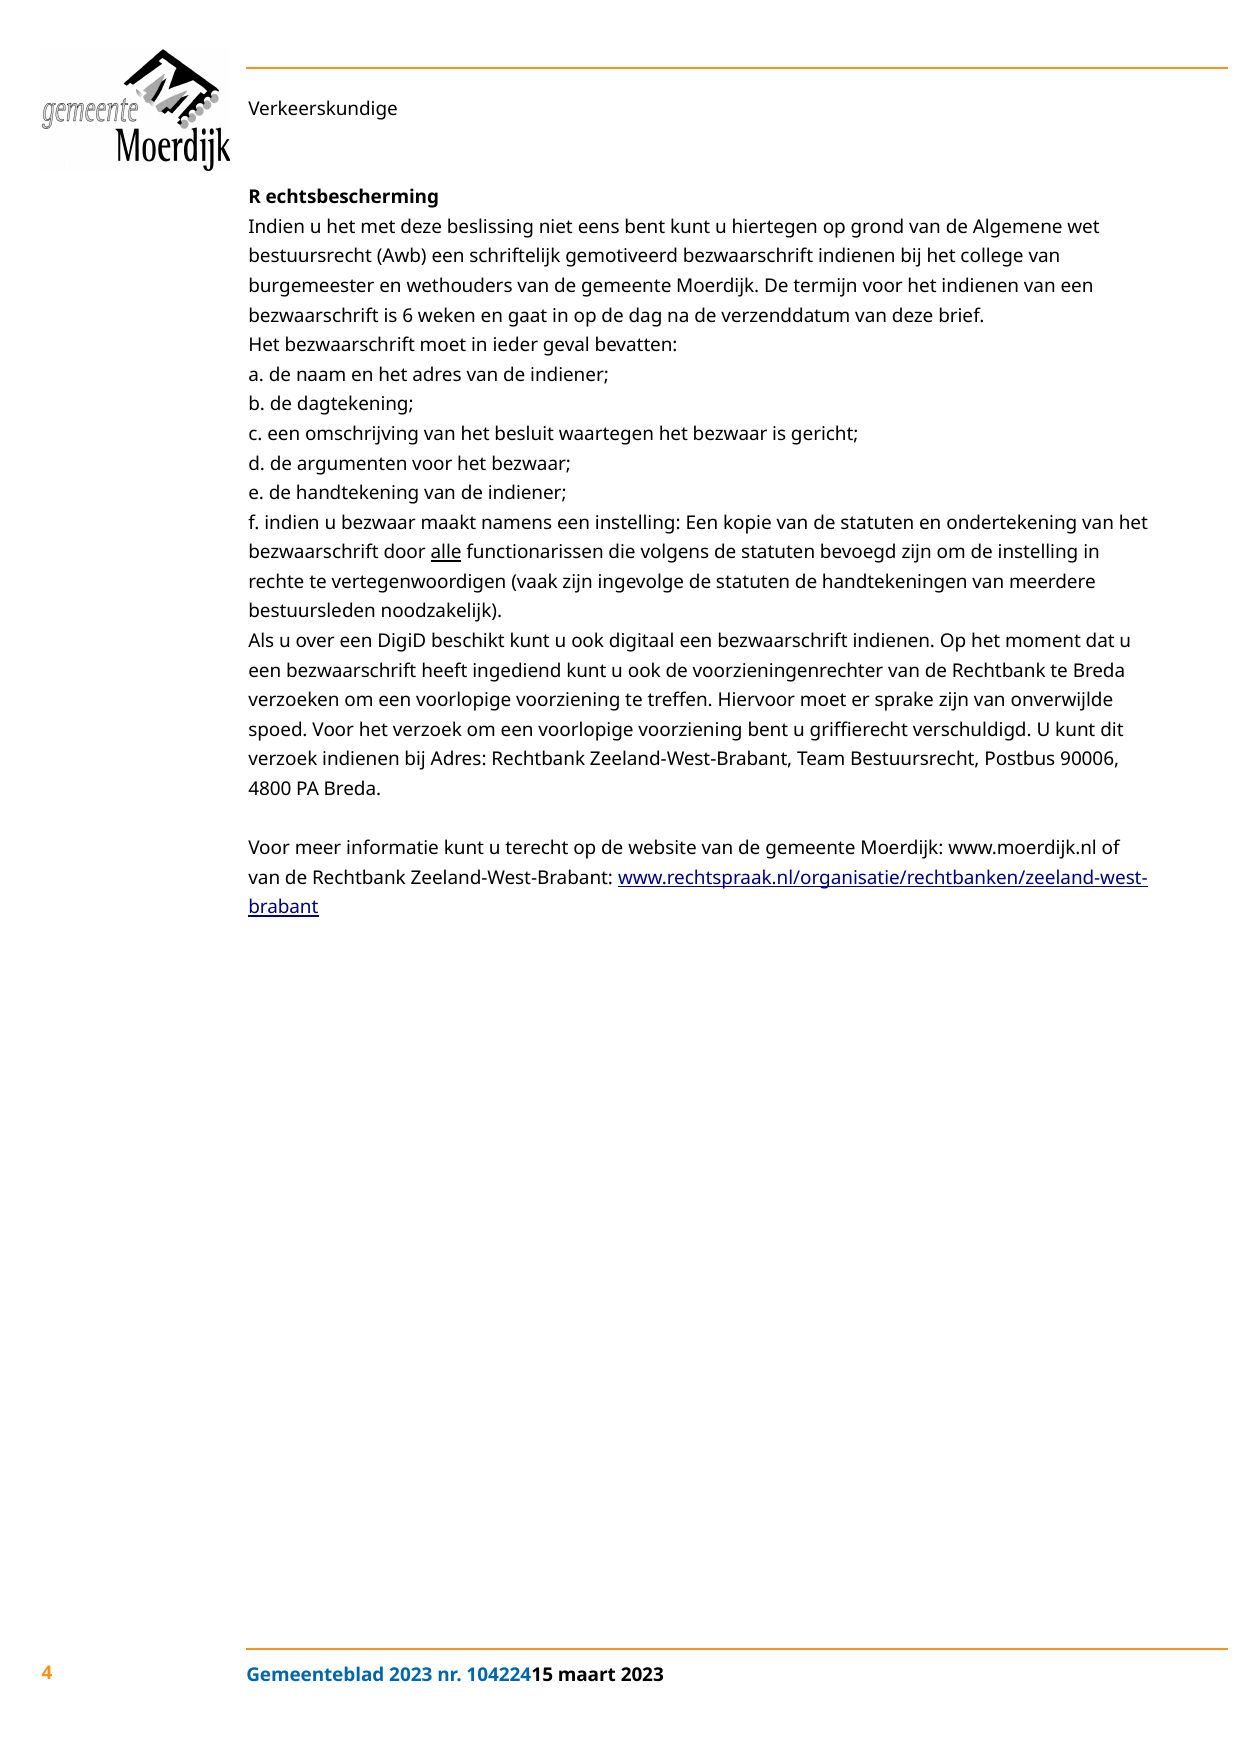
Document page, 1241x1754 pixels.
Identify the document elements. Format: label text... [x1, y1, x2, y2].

text f. indien u bezwaar maakt namens een instelling: Een kopie van de statuten en ondertekening van het bezwaarschrift door alle functionarissen die volgens de statuten bevoegd zijn om de instelling in rechte te vertegenwoordigen (vaak zijn ingevolge de statuten de handtekeningen van meerdere bestuursleden noodzakelijk). [248, 509, 1152, 623]
picture [41, 47, 231, 172]
text a. de naam en het adres van de indiener; [248, 361, 1152, 387]
text e. de handtekening van de indiener; [248, 479, 1152, 505]
text Voor meer informatie kunt u terecht op de website van de gemeente Moerdijk: www.moerdijk.nl of van de Rechtbank Zeeland-West-Brabant: www.rechtspraak.nl/organisatie/rechtbanken/zeeland-west-brabant [248, 834, 1152, 919]
text Als u over een DigiD beschikt kunt u ook digitaal een bezwaarschrift indienen. Op het moment dat u een bezwaarschrift heeft ingediend kunt u ook de voorzieningenrechter van de Rechtbank te Breda verzoeken om een voorlopige voorziening te treffen. Hiervoor moet er sprake zijn van onverwijlde spoed. Voor het verzoek om een voorlopige voorziening bent u griffierecht verschuldigd. U kunt dit verzoek indienen bij Adres: Rechtbank Zeeland-West-Brabant, Team Bestuursrecht, Postbus 90006, 4800 PA Breda. [248, 627, 1152, 801]
text R echtsbescherming [248, 183, 1152, 209]
text d. de argumenten voor het bezwaar; [248, 450, 1152, 476]
text Indien u het met deze beslissing niet eens bent kunt u hiertegen op grond van de Algemene wet bestuursrecht (Awb) een schriftelijk gemotiveerd bezwaarschrift indienen bij het college van burgemeester en wethouders van de gemeente Moerdijk. De termijn voor het indienen van een bezwaarschrift is 6 weken en gaat in op de dag na de verzenddatum van deze brief. [248, 213, 1152, 328]
text b. de dagtekening; [248, 391, 1152, 416]
text c. een omschrijving van het besluit waartegen het bezwaar is gericht; [248, 420, 1152, 446]
text Het bezwaarschrift moet in ieder geval bevatten: [248, 331, 1152, 357]
text Verkeerskundige [248, 95, 1152, 121]
